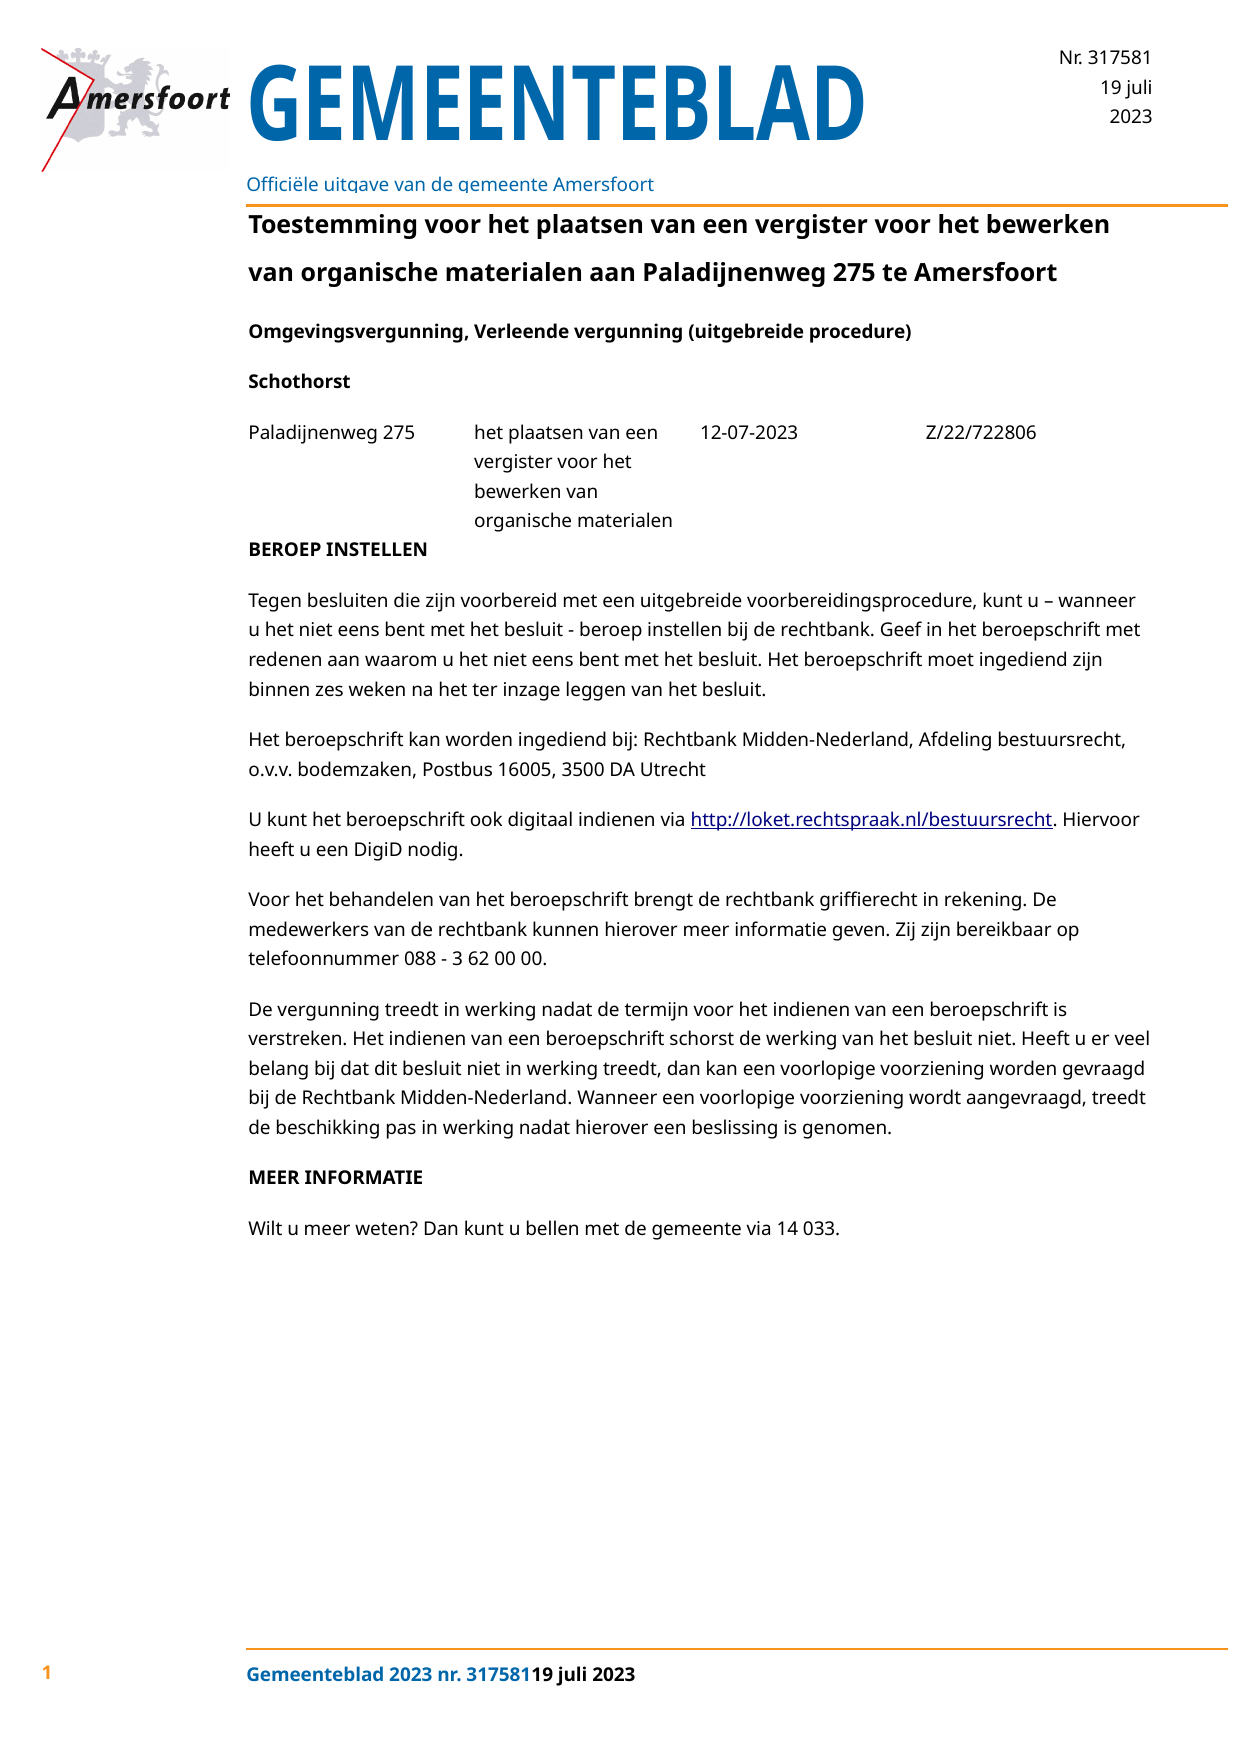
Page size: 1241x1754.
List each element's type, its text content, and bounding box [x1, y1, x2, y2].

text De vergunning treedt in werking nadat de termijn voor het indienen van een beroepschrift is verstreken. Het indienen van een beroepschrift schorst de werking van het besluit niet. Heeft u er veel belang bij dat dit besluit niet in werking treedt, dan kan een voorlopige voorziening worden gevraagd bij de Rechtbank Midden-Nederland. Wanneer een voorlopige voorziening wordt aangevraagd, treedt de beschikking pas in werking nadat hierover een beslissing is genomen. [248, 996, 1152, 1140]
text Het beroepschrift kan worden ingediend bij: Rechtbank Midden-Nederland, Afdeling bestuursrecht, o.v.v. bodemzaken, Postbus 16005, 3500 DA Utrecht [248, 726, 1152, 781]
text Wilt u meer weten? Dan kunt u bellen met de gemeente via 14 033. [248, 1215, 1152, 1241]
text MEER INFORMATIE [248, 1164, 1152, 1190]
text BEROEP INSTELLEN [248, 537, 1152, 562]
table_header 12-07-2023 [700, 419, 926, 533]
table_header het plaatsen van een vergister voor het bewerken van organische materialen [474, 419, 700, 533]
picture [41, 47, 231, 172]
text U kunt het beroepschrift ook digitaal indienen via http://loket.rechtspraak.nl/bestuursrecht. Hiervoor heeft u een DigiD nodig. [248, 806, 1152, 861]
text Voor het behandelen van het beroepschrift brengt de rechtbank griffierecht in rekening. De medewerkers van de rechtbank kunnen hierover meer informatie geven. Zij zijn bereikbaar op telefoonnummer 088 - 3 62 00 00. [248, 886, 1152, 971]
table_header Paladijnenweg 275 [248, 419, 474, 533]
text Schothorst [248, 368, 1152, 394]
text Toestemming voor het plaatsen van een vergister voor het bewerken van organische materialen aan Paladijnenweg 275 te Amersfoort [248, 207, 1152, 288]
text Tegen besluiten die zijn voorbereid met een uitgebreide voorbereidingsprocedure, kunt u – wanneer u het niet eens bent met het besluit - beroep instellen bij de rechtbank. Geef in het beroepschrift met redenen aan waarom u het niet eens bent met het besluit. Het beroepschrift moet ingediend zijn binnen zes weken na het ter inzage leggen van het besluit. [248, 587, 1152, 701]
text Omgevingsvergunning, Verleende vergunning (uitgebreide procedure) [248, 318, 1152, 344]
table_header Z/22/722806 [926, 419, 1152, 533]
